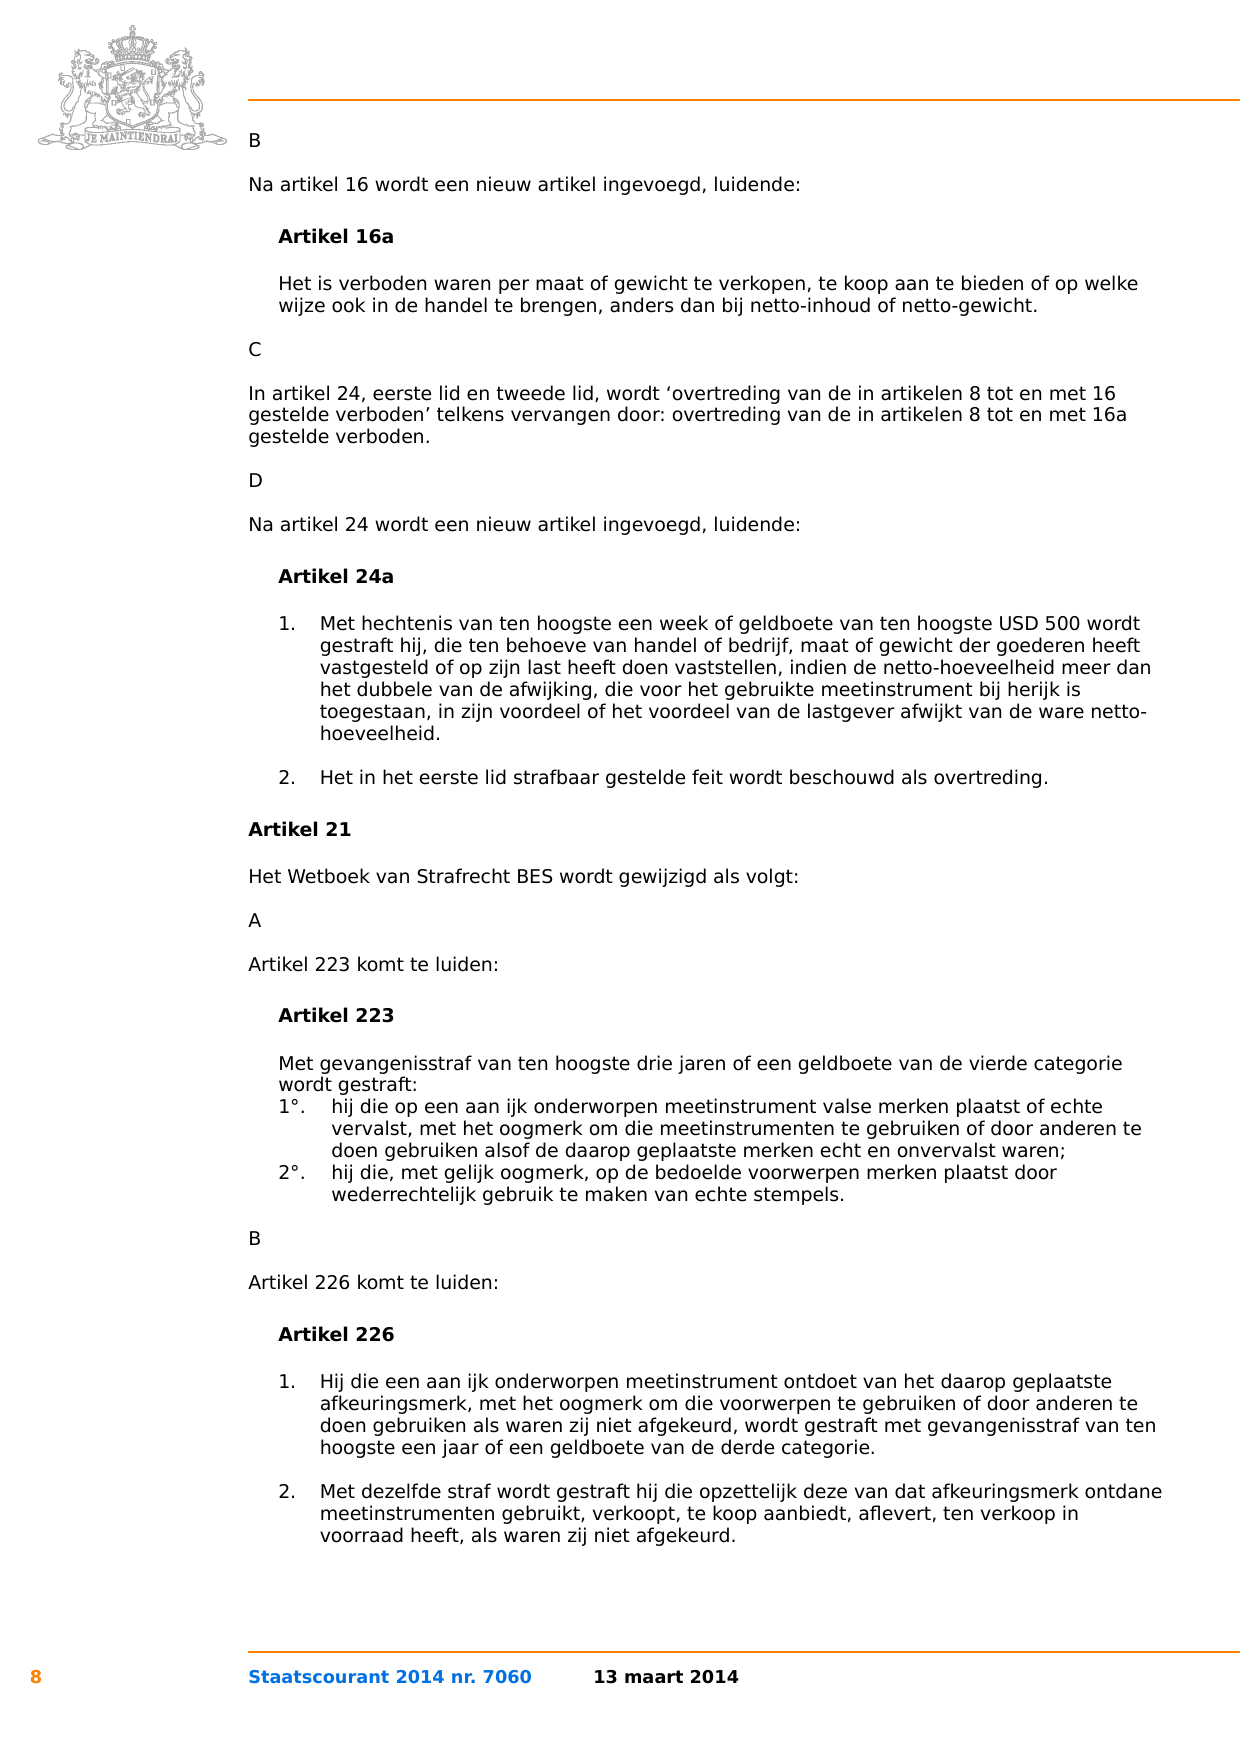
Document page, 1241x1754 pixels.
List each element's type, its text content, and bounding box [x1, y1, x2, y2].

text Het Wetboek van Strafrecht BES wordt gewijzigd als volgt: [248, 866, 1163, 888]
text 1. Met hechtenis van ten hoogste een week of geldboete van ten hoogste USD 500 wordt gestraft hij, die ten behoeve van handel of bedrijf, maat of gewicht der goederen heeft vastgesteld of op zijn last heeft doen vaststellen, indien de netto-hoeveelheid meer dan het dubbele van de afwijking, die voor het gebruikte meetinstrument bij herijk is toegestaan, in zijn voordeel of het voordeel van de lastgever afwijkt van de ware netto-hoeveelheid. [278, 613, 1163, 745]
text Artikel 223 komt te luiden: [248, 953, 1163, 975]
text D [248, 470, 1163, 492]
text 1. Hij die een aan ijk onderworpen meetinstrument ontdoet van het daarop geplaatste afkeuringsmerk, met het oogmerk om die voorwerpen te gebruiken of door anderen te doen gebruiken als waren zij niet afgekeurd, wordt gestraft met gevangenisstraf van ten hoogste een jaar of een geldboete van de derde categorie. [278, 1371, 1163, 1459]
text 2°. hij die, met gelijk oogmerk, op de bedoelde voorwerpen merken plaatst door wederrechtelijk gebruik te maken van echte stempels. [278, 1162, 1163, 1206]
picture [38, 25, 227, 150]
text B [248, 1228, 1163, 1250]
text 2. Het in het eerste lid strafbaar gestelde feit wordt beschouwd als overtreding. [278, 767, 1163, 789]
text 2. Met dezelfde straf wordt gestraft hij die opzettelijk deze van dat afkeuringsmerk ontdane meetinstrumenten gebruikt, verkoopt, te koop aanbiedt, aflevert, ten verkoop in voorraad heeft, als waren zij niet afgekeurd. [278, 1481, 1163, 1547]
text Artikel 226 komt te luiden: [248, 1272, 1163, 1294]
text A [248, 909, 1163, 932]
subtitle Artikel 226 [278, 1324, 1163, 1346]
text In artikel 24, eerste lid en tweede lid, wordt ‘overtreding van de in artikelen 8 tot en met 16 gestelde verboden’ telkens vervangen door: overtreding van de in artikelen 8 tot en met 16a gestelde verboden. [248, 382, 1163, 448]
text B [248, 130, 1163, 152]
text Met gevangenisstraf van ten hoogste drie jaren of een geldboete van de vierde categorie wordt gestraft: [278, 1052, 1163, 1096]
text Na artikel 16 wordt een nieuw artikel ingevoegd, luidende: [248, 174, 1163, 196]
subtitle Artikel 223 [278, 1005, 1163, 1027]
subtitle Artikel 16a [278, 226, 1163, 248]
text 1°. hij die op een aan ijk onderworpen meetinstrument valse merken plaatst of echte vervalst, met het oogmerk om die meetinstrumenten te gebruiken of door anderen te doen gebruiken alsof de daarop geplaatste merken echt en onvervalst waren; [278, 1096, 1163, 1162]
subtitle Artikel 21 [248, 819, 1163, 841]
text Na artikel 24 wordt een nieuw artikel ingevoegd, luidende: [248, 514, 1163, 536]
text Het is verboden waren per maat of gewicht te verkopen, te koop aan te bieden of op welke wijze ook in de handel te brengen, anders dan bij netto-inhoud of netto-gewicht. [278, 273, 1163, 317]
text C [248, 338, 1163, 361]
subtitle Artikel 24a [278, 566, 1163, 588]
